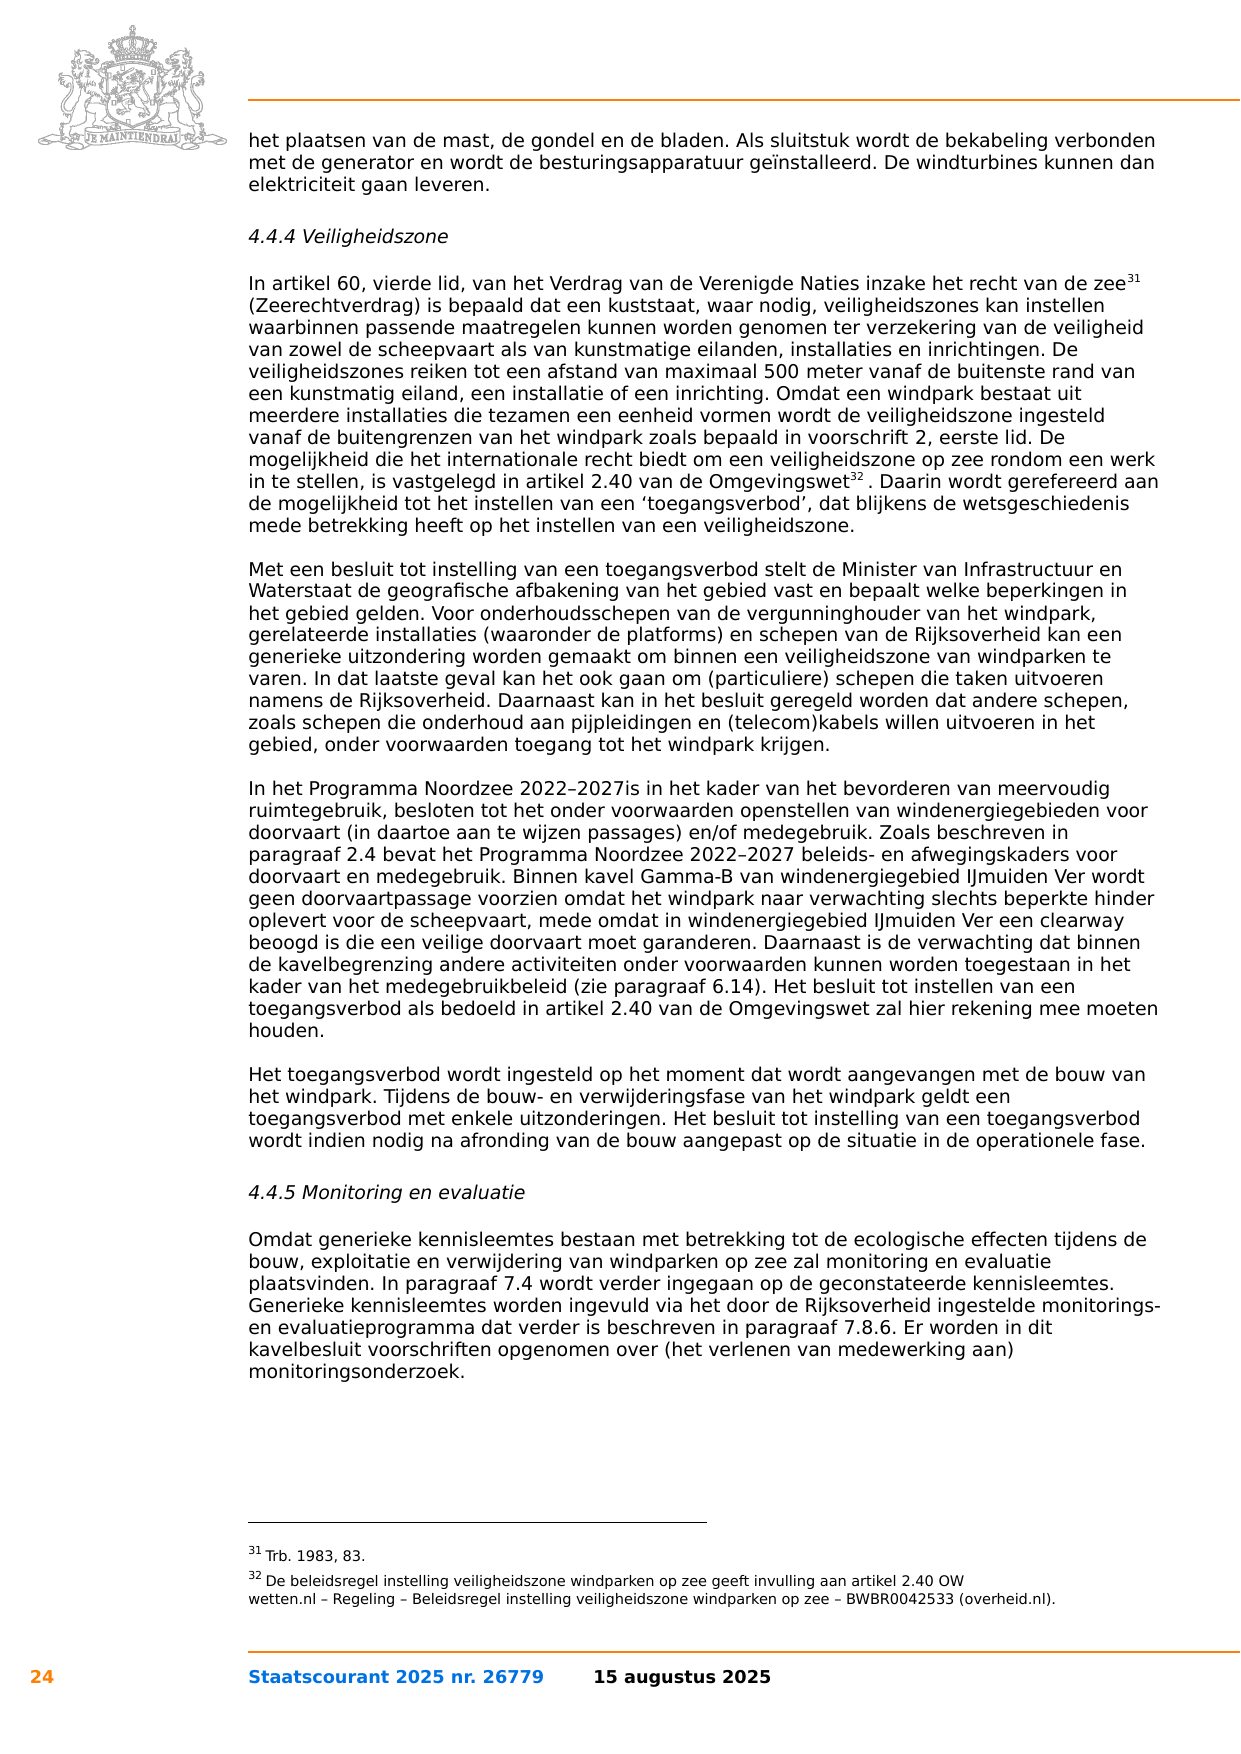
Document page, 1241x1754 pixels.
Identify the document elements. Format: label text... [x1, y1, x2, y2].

text wetten.nl – Regeling – Beleidsregel instelling veiligheidszone windparken op zee – BWBR0042533 (overheid.nl). [248, 1591, 1163, 1608]
text De beleidsregel instelling veiligheidszone windparken op zee geeft invulling aan artikel 2.40 OW [248, 1569, 1163, 1591]
text Omdat generieke kennisleemtes bestaan met betrekking tot de ecologische effecten tijdens de bouw, exploitatie en verwijdering van windparken op zee zal monitoring en evaluatie plaatsvinden. In paragraaf 7.4 wordt verder ingegaan op de geconstateerde kennisleemtes. Generieke kennisleemtes worden ingevuld via het door de Rijksoverheid ingestelde monitorings- en evaluatieprogramma dat verder is beschreven in paragraaf 7.8.6. Er worden in dit kavelbesluit voorschriften opgenomen over (het verlenen van medewerking aan) monitoringsonderzoek. [248, 1229, 1163, 1382]
subtitle 4.4.4 Veiligheidszone [248, 226, 1163, 248]
text het plaatsen van de mast, de gondel en de bladen. Als sluitstuk wordt de bekabeling verbonden met de generator en wordt de besturingsapparatuur geïnstalleerd. De windturbines kunnen dan elektriciteit gaan leveren. [248, 130, 1163, 196]
text Met een besluit tot instelling van een toegangsverbod stelt de Minister van Infrastructuur en Waterstaat de geografische afbakening van het gebied vast en bepaalt welke beperkingen in het gebied gelden. Voor onderhoudsschepen van de vergunninghouder van het windpark, gerelateerde installaties (waaronder de platforms) en schepen van de Rijksoverheid kan een generieke uitzondering worden gemaakt om binnen een veiligheidszone van windparken te varen. In dat laatste geval kan het ook gaan om (particuliere) schepen die taken uitvoeren namens de Rijksoverheid. Daarnaast kan in het besluit geregeld worden dat andere schepen, zoals schepen die onderhoud aan pijpleidingen en (telecom)kabels willen uitvoeren in het gebied, onder voorwaarden toegang tot het windpark krijgen. [248, 558, 1163, 756]
text Het toegangsverbod wordt ingesteld op het moment dat wordt aangevangen met de bouw van het windpark. Tijdens de bouw- en verwijderingsfase van het windpark geldt een toegangsverbod met enkele uitzonderingen. Het besluit tot instelling van een toegangsverbod wordt indien nodig na afronding van de bouw aangepast op de situatie in de operationele fase. [248, 1064, 1163, 1152]
subtitle 4.4.5 Monitoring en evaluatie [248, 1182, 1163, 1204]
picture [38, 25, 227, 150]
text Trb. 1983, 83. [248, 1544, 1163, 1566]
text In het Programma Noordzee 2022–2027is in het kader van het bevorderen van meervoudig ruimtegebruik, besloten tot het onder voorwaarden openstellen van windenergiegebieden voor doorvaart (in daartoe aan te wijzen passages) en/of medegebruik. Zoals beschreven in paragraaf 2.4 bevat het Programma Noordzee 2022–2027 beleids- en afwegingskaders voor doorvaart en medegebruik. Binnen kavel Gamma-B van windenergiegebied IJmuiden Ver wordt geen doorvaartpassage voorzien omdat het windpark naar verwachting slechts beperkte hinder oplevert voor de scheepvaart, mede omdat in windenergiegebied IJmuiden Ver een clearway beoogd is die een veilige doorvaart moet garanderen. Daarnaast is de verwachting dat binnen de kavelbegrenzing andere activiteiten onder voorwaarden kunnen worden toegestaan in het kader van het medegebruikbeleid (zie paragraaf 6.14). Het besluit tot instellen van een toegangsverbod als bedoeld in artikel 2.40 van de Omgevingswet zal hier rekening mee moeten houden. [248, 778, 1163, 1042]
text In artikel 60, vierde lid, van het Verdrag van de Verenigde Naties inzake het recht van de zee (Zeerechtverdrag) is bepaald dat een kuststaat, waar nodig, veiligheidszones kan instellen waarbinnen passende maatregelen kunnen worden genomen ter verzekering van de veiligheid van zowel de scheepvaart als van kunstmatige eilanden, installaties en inrichtingen. De veiligheidszones reiken tot een afstand van maximaal 500 meter vanaf de buitenste rand van een kunstmatig eiland, een installatie of een inrichting. Omdat een windpark bestaat uit meerdere installaties die tezamen een eenheid vormen wordt de veiligheidszone ingesteld vanaf de buitengrenzen van het windpark zoals bepaald in voorschrift 2, eerste lid. De mogelijkheid die het internationale recht biedt om een veiligheidszone op zee rondom een werk in te stellen, is vastgelegd in artikel 2.40 van de Omgevingswet. Daarin wordt gerefereerd aan de mogelijkheid tot het instellen van een ‘toegangsverbod’, dat blijkens de wetsgeschiedenis mede betrekking heeft op het instellen van een veiligheidszone. [248, 273, 1163, 537]
